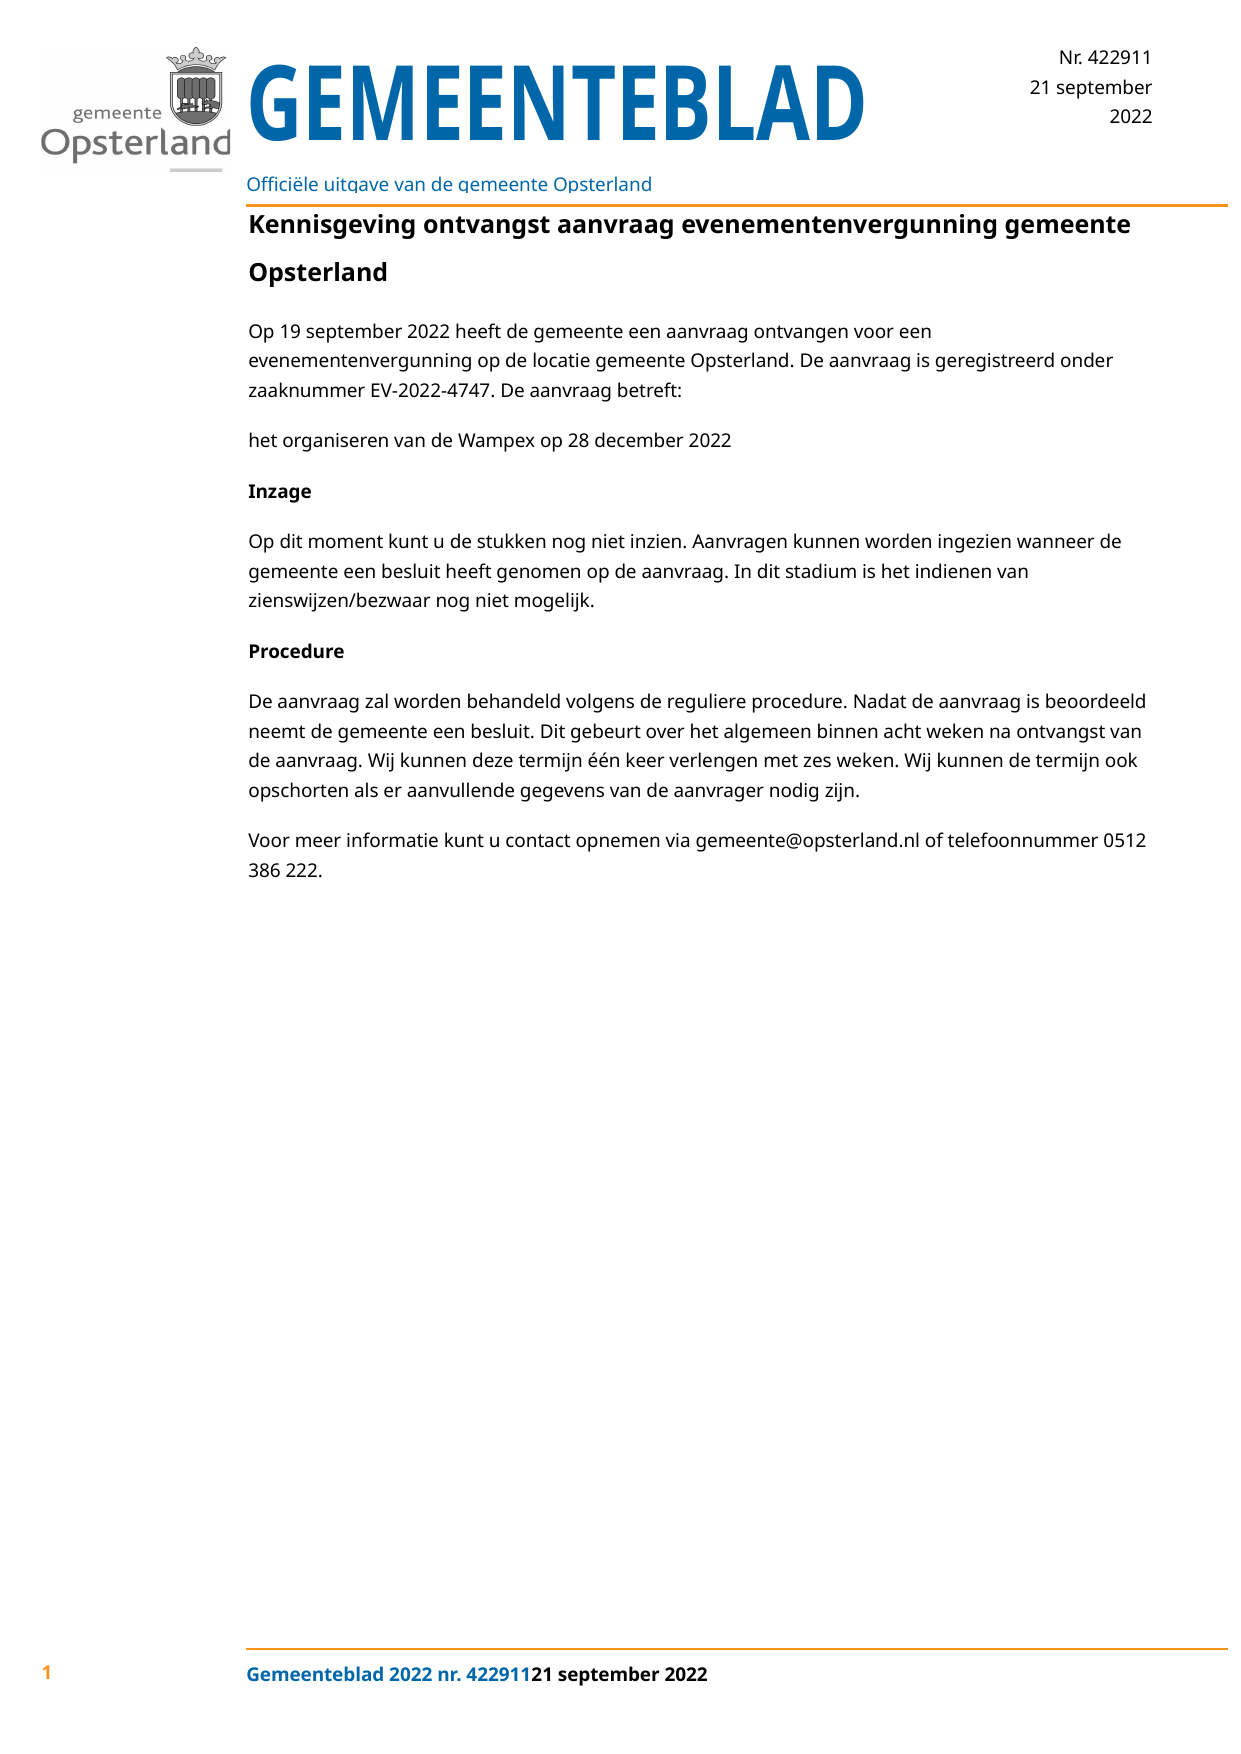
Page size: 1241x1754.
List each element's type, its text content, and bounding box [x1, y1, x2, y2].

text het organiseren van de Wampex op 28 december 2022 [248, 427, 1152, 453]
text Inzage [248, 478, 1152, 504]
text Procedure [248, 638, 1152, 664]
text Kennisgeving ontvangst aanvraag evenementenvergunning gemeente Opsterland [248, 207, 1152, 288]
text Op dit moment kunt u de stukken nog niet inzien. Aanvragen kunnen worden ingezien wanneer de gemeente een besluit heeft genomen op de aanvraag. In dit stadium is het indienen van zienswijzen/bezwaar nog niet mogelijk. [248, 528, 1152, 613]
text Voor meer informatie kunt u contact opnemen via gemeente@opsterland.nl of telefoonnummer 0512 386 222. [248, 827, 1152, 883]
picture [41, 47, 231, 172]
text De aanvraag zal worden behandeld volgens de reguliere procedure. Nadat de aanvraag is beoordeeld neemt de gemeente een besluit. Dit gebeurt over het algemeen binnen acht weken na ontvangst van de aanvraag. Wij kunnen deze termijn één keer verlengen met zes weken. Wij kunnen de termijn ook opschorten als er aanvullende gegevens van de aanvrager nodig zijn. [248, 688, 1152, 803]
text Op 19 september 2022 heeft de gemeente een aanvraag ontvangen voor een evenementenvergunning op de locatie gemeente Opsterland. De aanvraag is geregistreerd onder zaaknummer EV-2022-4747. De aanvraag betreft: [248, 318, 1152, 403]
